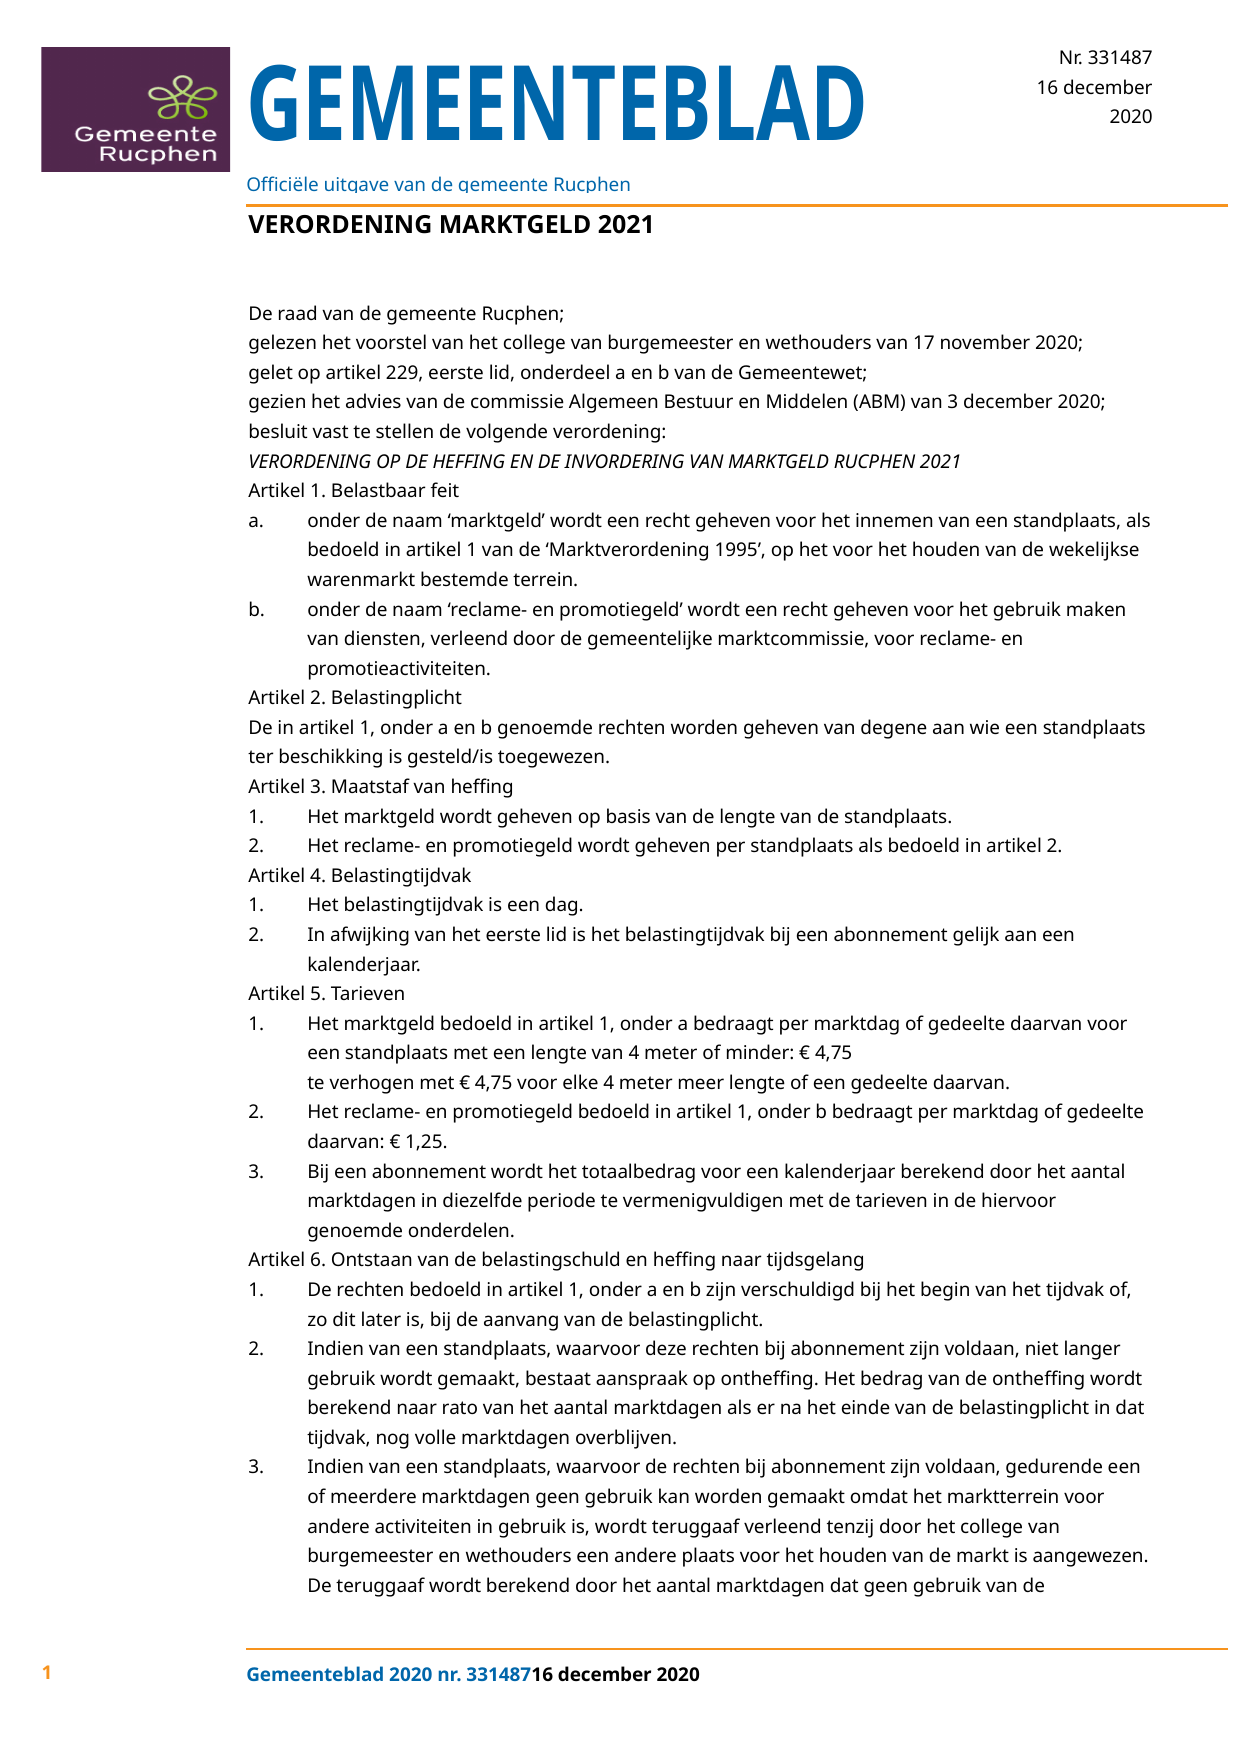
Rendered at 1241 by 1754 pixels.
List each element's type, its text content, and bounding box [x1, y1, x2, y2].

list Indien van een standplaats, waarvoor deze rechten bij abonnement zijn voldaan, niet langer gebruik wordt gemaakt, bestaat aanspraak op ontheffing. Het bedrag van de ontheffing wordt berekend naar rato van het aantal marktdagen als er na het einde van de belastingplicht in dat tijdvak, nog volle marktdagen overblijven. [248, 1335, 1152, 1450]
list Het reclame- en promotiegeld wordt geheven per standplaats als bedoeld in artikel 2. [248, 832, 1152, 858]
text gelet op artikel 229, eerste lid, onderdeel a en b van de Gemeentewet; [248, 359, 1152, 385]
list In afwijking van het eerste lid is het belastingtijdvak bij een abonnement gelijk aan een kalenderjaar. [248, 921, 1152, 976]
text Artikel 2. Belastingplicht [248, 684, 1152, 710]
text VERORDENING OP DE HEFFING EN DE INVORDERING VAN MARKTGELD RUCPHEN 2021 [248, 448, 1152, 473]
text Artikel 4. Belastingtijdvak [248, 862, 1152, 888]
text gezien het advies van de commissie Algemeen Bestuur en Middelen (ABM) van 3 december 2020; [248, 389, 1152, 414]
text Artikel 6. Ontstaan van de belastingschuld en heffing naar tijdsgelang [248, 1247, 1152, 1272]
text De raad van de gemeente Rucphen; [248, 300, 1152, 326]
text Artikel 5. Tarieven [248, 980, 1152, 1006]
text gelezen het voorstel van het college van burgemeester en wethouders van 17 november 2020; [248, 329, 1152, 355]
list onder de naam ‘reclame- en promotiegeld’ wordt een recht geheven voor het gebruik maken van diensten, verleend door de gemeentelijke marktcommissie, voor reclame- en promotieactiviteiten. [248, 596, 1152, 681]
list Het marktgeld wordt geheven op basis van de lengte van de standplaats. [248, 803, 1152, 828]
list te verhogen met € 4,75 voor elke 4 meter meer lengte of een gedeelte daarvan. [248, 1069, 1152, 1095]
list Het belastingtijdvak is een dag. [248, 892, 1152, 917]
list Het marktgeld bedoeld in artikel 1, onder a bedraagt per marktdag of gedeelte daarvan voor een standplaats met een lengte van 4 meter of minder: € 4,75 [248, 1010, 1152, 1065]
list Bij een abonnement wordt het totaalbedrag voor een kalenderjaar berekend door het aantal marktdagen in diezelfde periode te vermenigvuldigen met de tarieven in de hiervoor genoemde onderdelen. [248, 1158, 1152, 1243]
text De in artikel 1, onder a en b genoemde rechten worden geheven van degene aan wie een standplaats ter beschikking is gesteld/is toegewezen. [248, 714, 1152, 769]
list De rechten bedoeld in artikel 1, onder a en b zijn verschuldigd bij het begin van het tijdvak of, zo dit later is, bij de aanvang van de belastingplicht. [248, 1276, 1152, 1331]
text VERORDENING MARKTGELD 2021 [248, 207, 1152, 241]
picture [41, 47, 231, 172]
list Het reclame- en promotiegeld bedoeld in artikel 1, onder b bedraagt per marktdag of gedeelte daarvan: € 1,25. [248, 1099, 1152, 1154]
text Artikel 1. Belastbaar feit [248, 477, 1152, 503]
text Artikel 3. Maatstaf van heffing [248, 773, 1152, 799]
list onder de naam ‘marktgeld’ wordt een recht geheven voor het innemen van een standplaats, als bedoeld in artikel 1 van de ‘Marktverordening 1995’, op het voor het houden van de wekelijkse warenmarkt bestemde terrein. [248, 507, 1152, 592]
text besluit vast te stellen de volgende verordening: [248, 418, 1152, 444]
list Indien van een standplaats, waarvoor de rechten bij abonnement zijn voldaan, gedurende een of meerdere marktdagen geen gebruik kan worden gemaakt omdat het marktterrein voor andere activiteiten in gebruik is, wordt teruggaaf verleend tenzij door het college van burgemeester en wethouders een andere plaats voor het houden van de markt is aangewezen. De teruggaaf wordt berekend door het aantal marktdagen dat geen gebruik van de [248, 1454, 1152, 1598]
